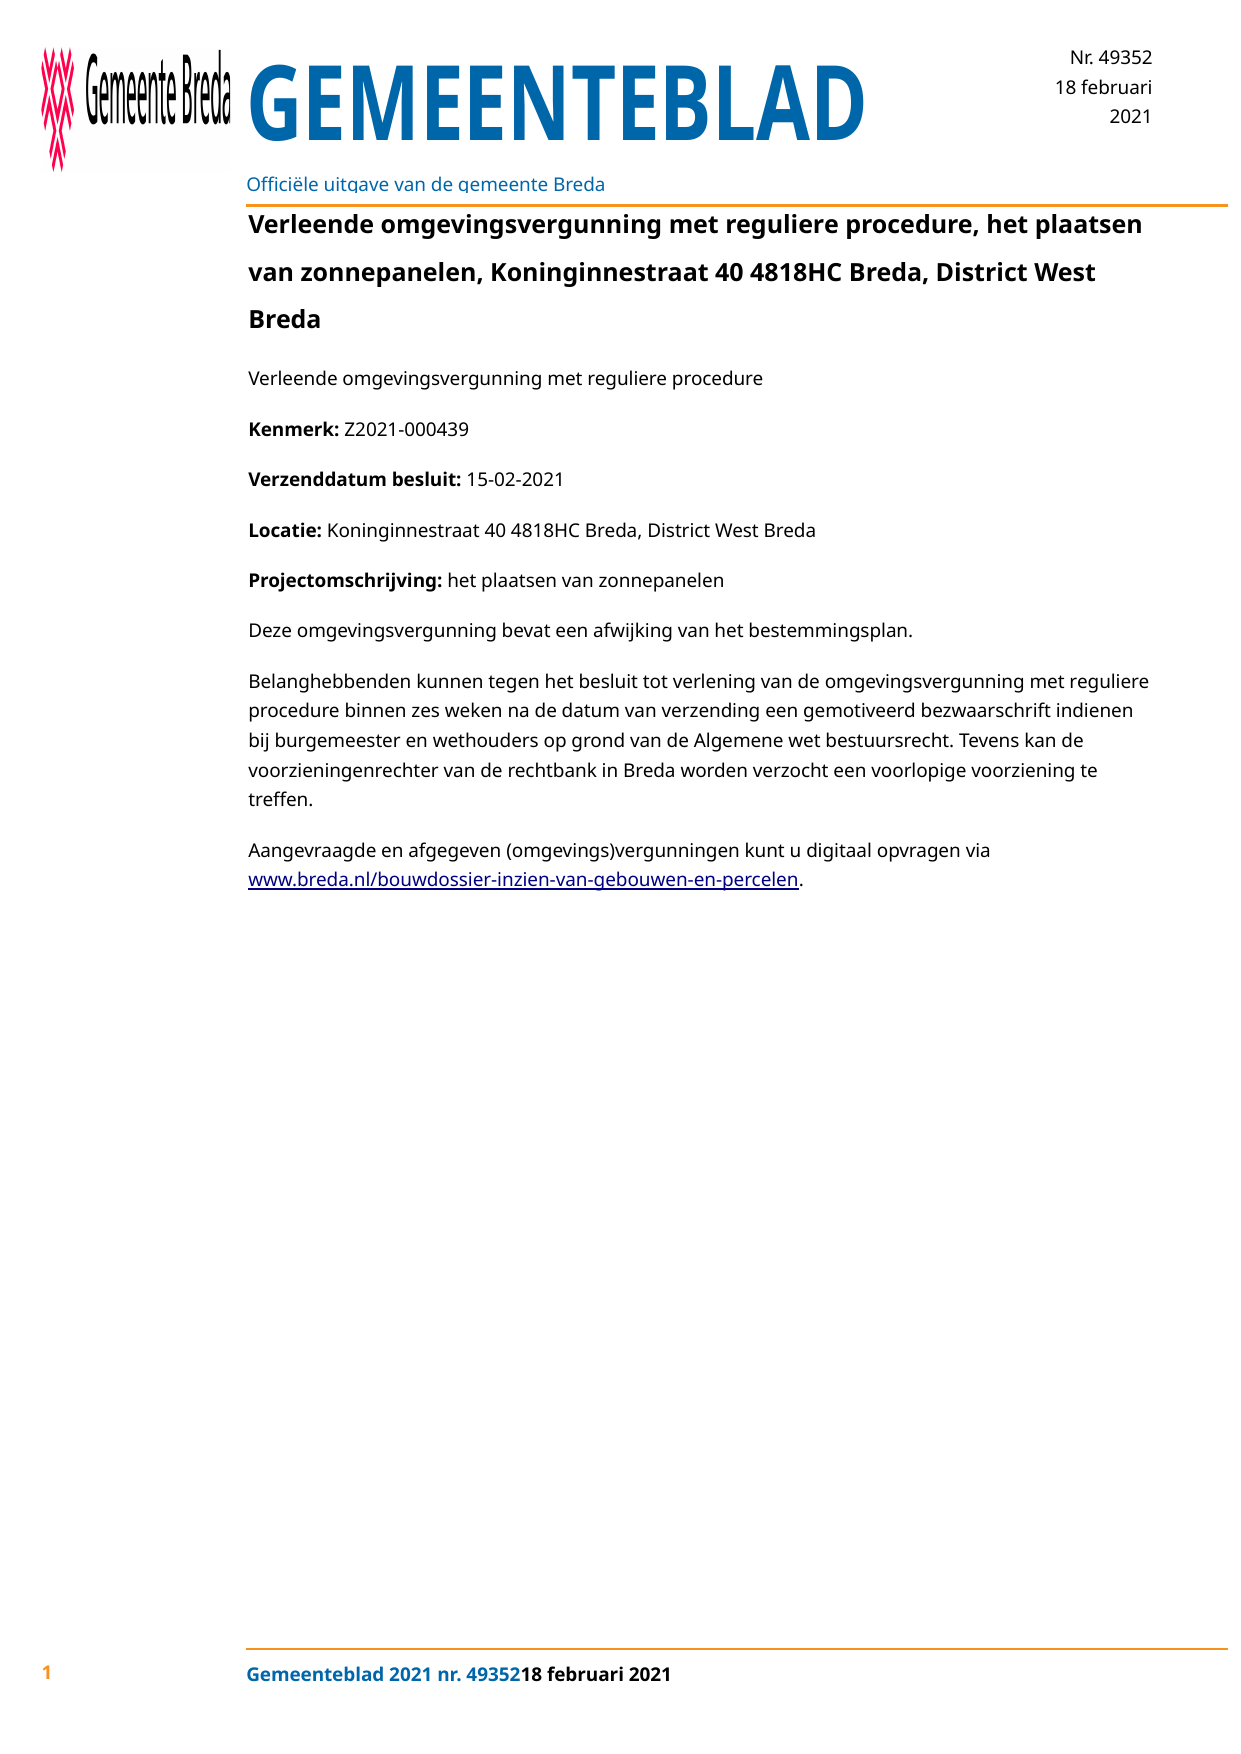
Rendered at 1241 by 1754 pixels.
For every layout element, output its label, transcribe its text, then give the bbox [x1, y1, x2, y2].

text Kenmerk: Z2021-000439 [248, 416, 1152, 442]
text Projectomschrijving: het plaatsen van zonnepanelen [248, 567, 1152, 593]
text Belanghebbenden kunnen tegen het besluit tot verlening van de omgevingsvergunning met reguliere procedure binnen zes weken na de datum van verzending een gemotiveerd bezwaarschrift indienen bij burgemeester en wethouders op grond van de Algemene wet bestuursrecht. Tevens kan de voorzieningenrechter van de rechtbank in Breda worden verzocht een voorlopige voorziening te treffen. [248, 668, 1152, 812]
text Verleende omgevingsvergunning met reguliere procedure, het plaatsen van zonnepanelen, Koninginnestraat 40 4818HC Breda, District West Breda [248, 207, 1152, 336]
text Deze omgevingsvergunning bevat een afwijking van het bestemmingsplan. [248, 618, 1152, 643]
text Verzenddatum besluit: 15-02-2021 [248, 466, 1152, 492]
picture [41, 47, 231, 172]
text Verleende omgevingsvergunning met reguliere procedure [248, 366, 1152, 391]
text Locatie: Koninginnestraat 40 4818HC Breda, District West Breda [248, 517, 1152, 542]
text Aangevraagde en afgegeven (omgevings)vergunningen kunt u digitaal opvragen via www.breda.nl/bouwdossier-inzien-van-gebouwen-en-percelen. [248, 837, 1152, 892]
